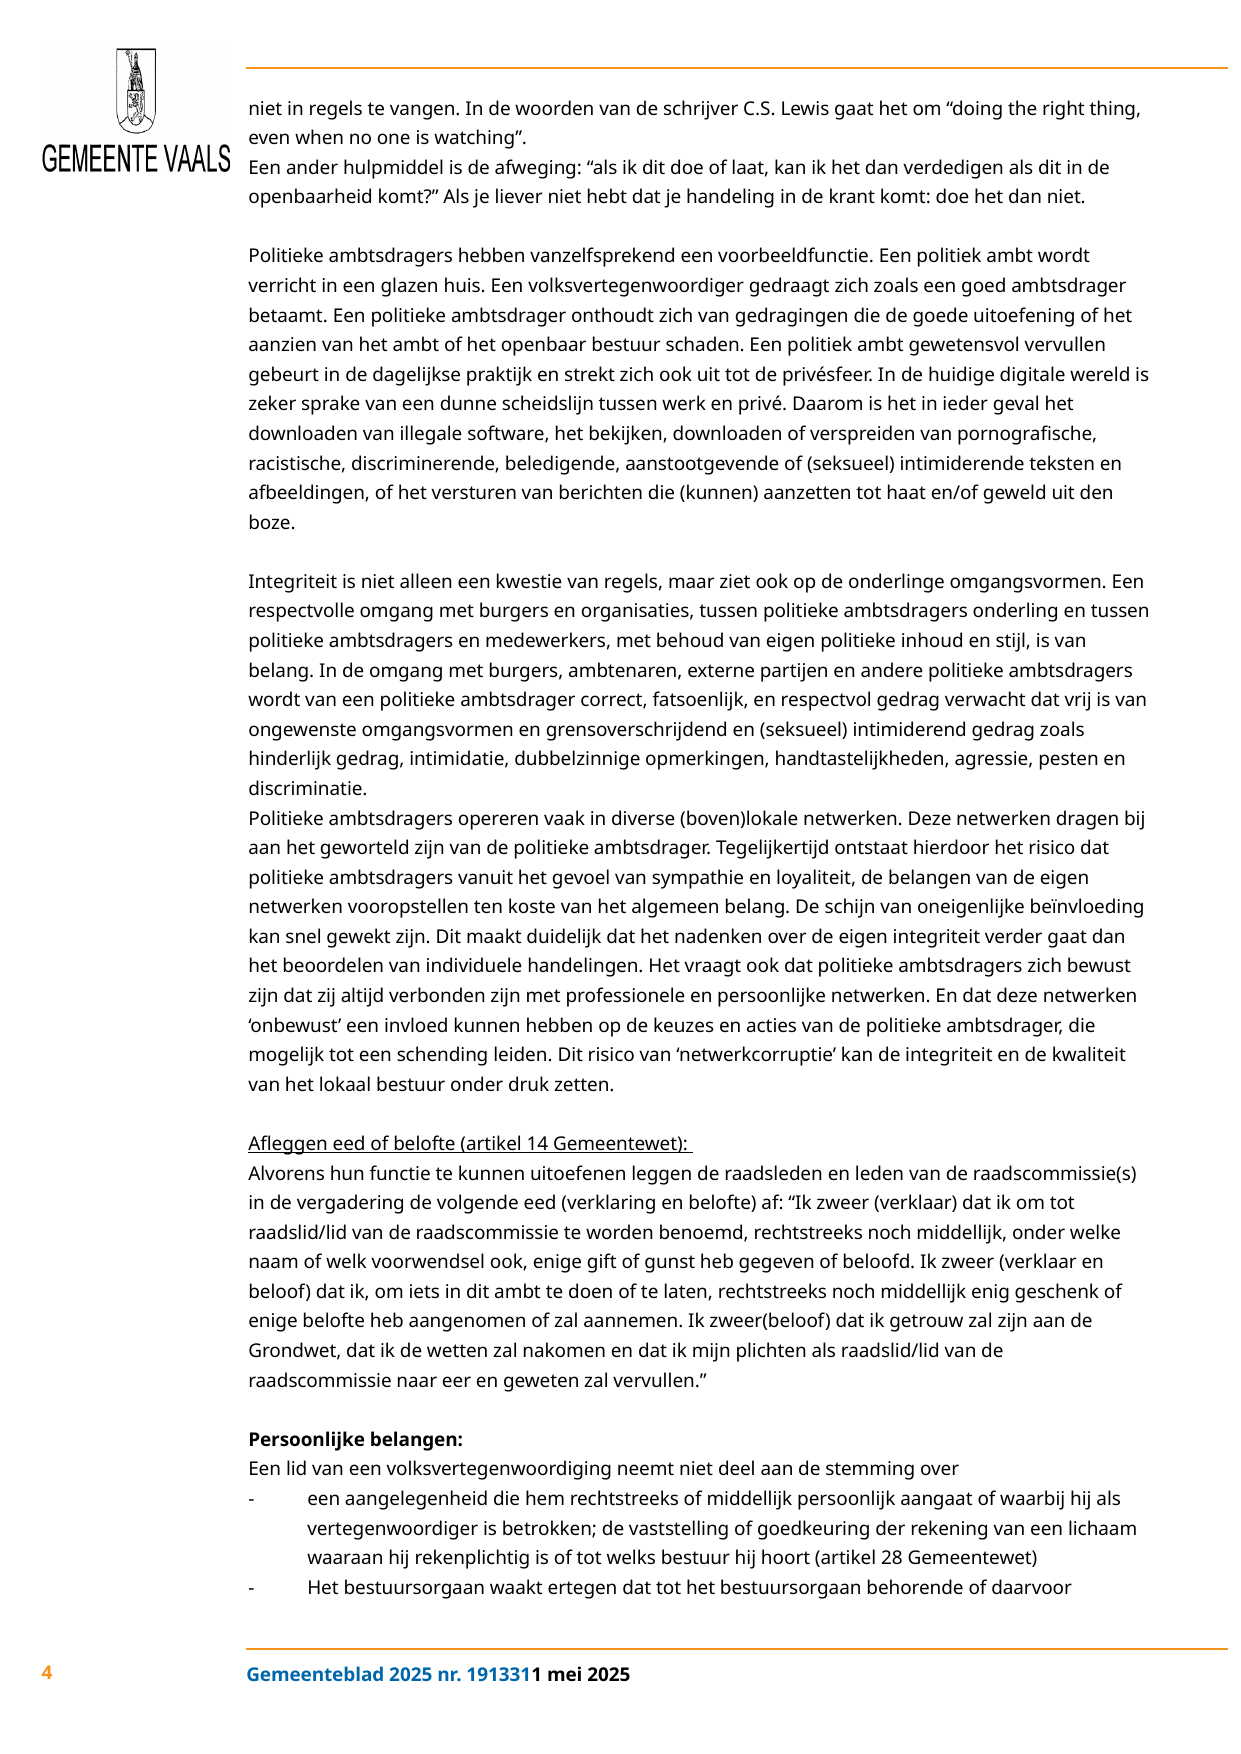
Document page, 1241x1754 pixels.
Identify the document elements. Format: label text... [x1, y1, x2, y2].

text Persoonlijke belangen: [248, 1426, 1152, 1452]
text Politieke ambtsdragers opereren vaak in diverse (boven)lokale netwerken. Deze netwerken dragen bij aan het geworteld zijn van de politieke ambtsdrager. Tegelijkertijd ontstaat hierdoor het risico dat politieke ambtsdragers vanuit het gevoel van sympathie en loyaliteit, de belangen van de eigen netwerken vooropstellen ten koste van het algemeen belang. De schijn van oneigenlijke beïnvloeding kan snel gewekt zijn. Dit maakt duidelijk dat het nadenken over de eigen integriteit verder gaat dan het beoordelen van individuele handelingen. Het vraagt ook dat politieke ambtsdragers zich bewust zijn dat zij altijd verbonden zijn met professionele en persoonlijke netwerken. En dat deze netwerken ‘onbewust’ een invloed kunnen hebben op de keuzes en acties van de politieke ambtsdrager, die mogelijk tot een schending leiden. Dit risico van ‘netwerkcorruptie’ kan de integriteit en de kwaliteit van het lokaal bestuur onder druk zetten. [248, 805, 1152, 1097]
text Politieke ambtsdragers hebben vanzelfsprekend een voorbeeldfunctie. Een politiek ambt wordt verricht in een glazen huis. Een volksvertegenwoordiger gedraagt zich zoals een goed ambtsdrager betaamt. Een politieke ambtsdrager onthoudt zich van gedragingen die de goede uitoefening of het aanzien van het ambt of het openbaar bestuur schaden. Een politiek ambt gewetensvol vervullen gebeurt in de dagelijkse praktijk en strekt zich ook uit tot de privésfeer. In de huidige digitale wereld is zeker sprake van een dunne scheidslijn tussen werk en privé. Daarom is het in ieder geval het downloaden van illegale software, het bekijken, downloaden of verspreiden van pornografische, racistische, discriminerende, beledigende, aanstootgevende of (seksueel) intimiderende teksten en afbeeldingen, of het versturen van berichten die (kunnen) aanzetten tot haat en/of geweld uit den boze. [248, 243, 1152, 535]
text Een ander hulpmiddel is de afweging: “als ik dit doe of laat, kan ik het dan verdedigen als dit in de openbaarheid komt?” Als je liever niet hebt dat je handeling in de krant komt: doe het dan niet. [248, 154, 1152, 209]
text Alvorens hun functie te kunnen uitoefenen leggen de raadsleden en leden van de raadscommissie(s) in de vergadering de volgende eed (verklaring en belofte) af: “Ik zweer (verklaar) dat ik om tot raadslid/lid van de raadscommissie te worden benoemd, rechtstreeks noch middellijk, onder welke naam of welk voorwendsel ook, enige gift of gunst heb gegeven of beloofd. Ik zweer (verklaar en beloof) dat ik, om iets in dit ambt te doen of te laten, rechtstreeks noch middellijk enig geschenk of enige belofte heb aangenomen of zal aannemen. Ik zweer(beloof) dat ik getrouw zal zijn aan de Grondwet, dat ik de wetten zal nakomen en dat ik mijn plichten als raadslid/lid van de raadscommissie naar eer en geweten zal vervullen.” [248, 1160, 1152, 1393]
text Integriteit is niet alleen een kwestie van regels, maar ziet ook op de onderlinge omgangsvormen. Een respectvolle omgang met burgers en organisaties, tussen politieke ambtsdragers onderling en tussen politieke ambtsdragers en medewerkers, met behoud van eigen politieke inhoud en stijl, is van belang. In de omgang met burgers, ambtenaren, externe partijen en andere politieke ambtsdragers wordt van een politieke ambtsdrager correct, fatsoenlijk, en respectvol gedrag verwacht dat vrij is van ongewenste omgangsvormen en grensoverschrijdend en (seksueel) intimiderend gedrag zoals hinderlijk gedrag, intimidatie, dubbelzinnige opmerkingen, handtastelijkheden, agressie, pesten en discriminatie. [248, 568, 1152, 801]
text Afleggen eed of belofte (artikel 14 Gemeentewet): [248, 1130, 1152, 1156]
list een aangelegenheid die hem rechtstreeks of middellijk persoonlijk aangaat of waarbij hij als vertegenwoordiger is betrokken; de vaststelling of goedkeuring der rekening van een lichaam waaraan hij rekenplichtig is of tot welks bestuur hij hoort (artikel 28 Gemeentewet) [248, 1485, 1152, 1570]
list Het bestuursorgaan waakt ertegen dat tot het bestuursorgaan behorende of daarvoor [248, 1574, 1152, 1600]
text Een lid van een volksvertegenwoordiging neemt niet deel aan de stemming over [248, 1456, 1152, 1481]
text niet in regels te vangen. In de woorden van de schrijver C.S. Lewis gaat het om “doing the right thing, even when no one is watching”. [248, 95, 1152, 150]
picture [41, 47, 231, 172]
